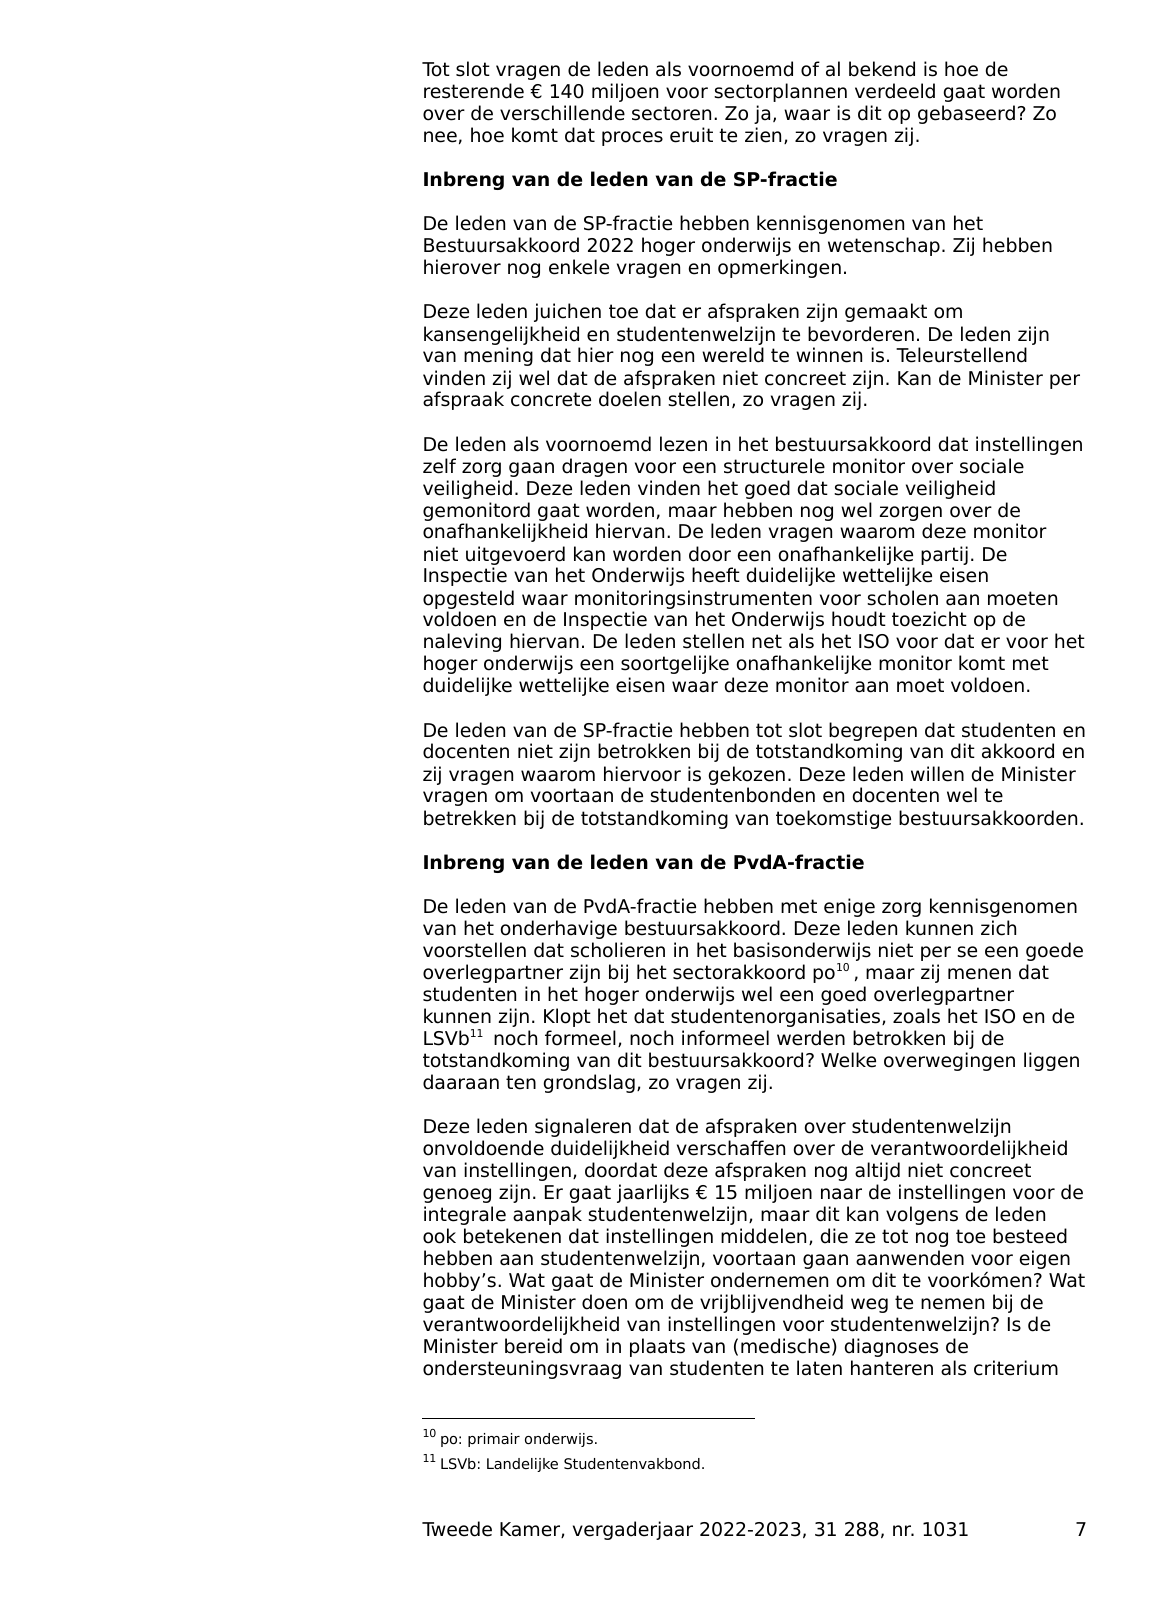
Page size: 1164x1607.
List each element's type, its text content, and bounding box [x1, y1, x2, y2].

text LSVb: Landelijke Studentenvakbond. [422, 1452, 1087, 1474]
text Deze leden juichen toe dat er afspraken zijn gemaakt om kansengelijkheid en studentenwelzijn te bevorderen. De leden zijn van mening dat hier nog een wereld te winnen is. Teleurstellend vinden zij wel dat de afspraken niet concreet zijn. Kan de Minister per afspraak concrete doelen stellen, zo vragen zij. [422, 301, 1087, 411]
text Deze leden signaleren dat de afspraken over studentenwelzijn onvoldoende duidelijkheid verschaffen over de verantwoordelijkheid van instellingen, doordat deze afspraken nog altijd niet concreet genoeg zijn. Er gaat jaarlijks € 15 miljoen naar de instellingen voor de integrale aanpak studentenwelzijn, maar dit kan volgens de leden ook betekenen dat instellingen middelen, die ze tot nog toe besteed hebben aan studentenwelzijn, voortaan gaan aanwenden voor eigen hobby’s. Wat gaat de Minister ondernemen om dit te voorkómen? Wat gaat de Minister doen om de vrijblijvendheid weg te nemen bij de verantwoordelijkheid van instellingen voor studentenwelzijn? Is de Minister bereid om in plaats van (medische) diagnoses de ondersteuningsvraag van studenten te laten hanteren als criterium [422, 1116, 1087, 1379]
subtitle Inbreng van de leden van de SP-fractie [422, 169, 1087, 191]
subtitle Inbreng van de leden van de PvdA-fractie [422, 852, 1087, 873]
text De leden van de PvdA-fractie hebben met enige zorg kennisgenomen van het onderhavige bestuursakkoord. Deze leden kunnen zich voorstellen dat scholieren in het basisonderwijs niet per se een goede overlegpartner zijn bij het sectorakkoord po, maar zij menen dat studenten in het hoger onderwijs wel een goed overlegpartner kunnen zijn. Klopt het dat studentenorganisaties, zoals het ISO en de LSVb noch formeel, noch informeel werden betrokken bij de totstandkoming van dit bestuursakkoord? Welke overwegingen liggen daaraan ten grondslag, zo vragen zij. [422, 896, 1087, 1093]
text Tot slot vragen de leden als voornoemd of al bekend is hoe de resterende € 140 miljoen voor sectorplannen verdeeld gaat worden over de verschillende sectoren. Zo ja, waar is dit op gebaseerd? Zo nee, hoe komt dat proces eruit te zien, zo vragen zij. [422, 59, 1087, 147]
text De leden van de SP-fractie hebben kennisgenomen van het Bestuursakkoord 2022 hoger onderwijs en wetenschap. Zij hebben hierover nog enkele vragen en opmerkingen. [422, 213, 1087, 279]
text po: primair onderwijs. [422, 1427, 1087, 1449]
text De leden van de SP-fractie hebben tot slot begrepen dat studenten en docenten niet zijn betrokken bij de totstandkoming van dit akkoord en zij vragen waarom hiervoor is gekozen. Deze leden willen de Minister vragen om voortaan de studentenbonden en docenten wel te betrekken bij de totstandkoming van toekomstige bestuursakkoorden. [422, 719, 1087, 829]
text De leden als voornoemd lezen in het bestuursakkoord dat instellingen zelf zorg gaan dragen voor een structurele monitor over sociale veiligheid. Deze leden vinden het goed dat sociale veiligheid gemonitord gaat worden, maar hebben nog wel zorgen over de onafhankelijkheid hiervan. De leden vragen waarom deze monitor niet uitgevoerd kan worden door een onafhankelijke partij. De Inspectie van het Onderwijs heeft duidelijke wettelijke eisen opgesteld waar monitoringsinstrumenten voor scholen aan moeten voldoen en de Inspectie van het Onderwijs houdt toezicht op de naleving hiervan. De leden stellen net als het ISO voor dat er voor het hoger onderwijs een soortgelijke onafhankelijke monitor komt met duidelijke wettelijke eisen waar deze monitor aan moet voldoen. [422, 433, 1087, 697]
